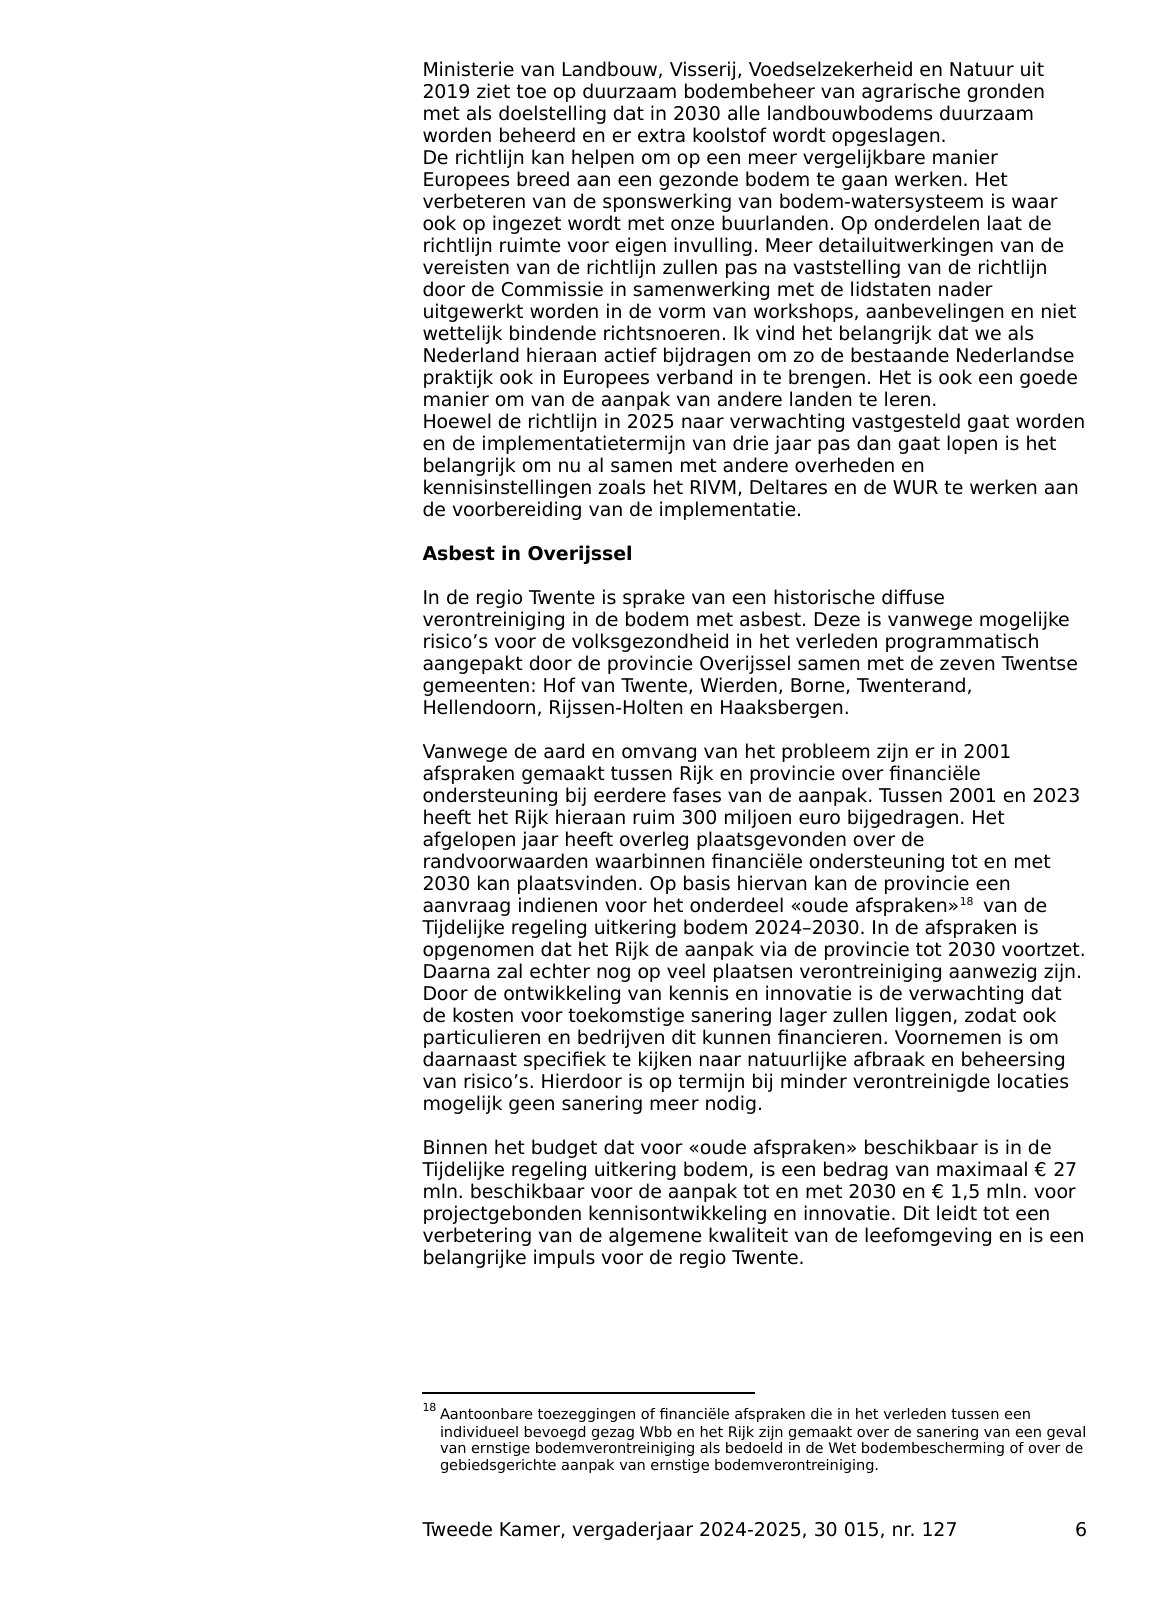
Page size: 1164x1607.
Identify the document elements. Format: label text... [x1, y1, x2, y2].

text Vanwege de aard en omvang van het probleem zijn er in 2001 afspraken gemaakt tussen Rijk en provincie over financiële ondersteuning bij eerdere fases van de aanpak. Tussen 2001 en 2023 heeft het Rijk hieraan ruim 300 miljoen euro bijgedragen. Het afgelopen jaar heeft overleg plaatsgevonden over de randvoorwaarden waarbinnen financiële ondersteuning tot en met 2030 kan plaatsvinden. Op basis hiervan kan de provincie een aanvraag indienen voor het onderdeel «oude afspraken» van de Tijdelijke regeling uitkering bodem 2024–2030. In de afspraken is opgenomen dat het Rijk de aanpak via de provincie tot 2030 voortzet. Daarna zal echter nog op veel plaatsen verontreiniging aanwezig zijn. Door de ontwikkeling van kennis en innovatie is de verwachting dat de kosten voor toekomstige sanering lager zullen liggen, zodat ook particulieren en bedrijven dit kunnen financieren. Voornemen is om daarnaast specifiek te kijken naar natuurlijke afbraak en beheersing van risico’s. Hierdoor is op termijn bij minder verontreinigde locaties mogelijk geen sanering meer nodig. [422, 741, 1087, 1115]
text Binnen het budget dat voor «oude afspraken» beschikbaar is in de Tijdelijke regeling uitkering bodem, is een bedrag van maximaal € 27 mln. beschikbaar voor de aanpak tot en met 2030 en € 1,5 mln. voor projectgebonden kennisontwikkeling en innovatie. Dit leidt tot een verbetering van de algemene kwaliteit van de leefomgeving en is een belangrijke impuls voor de regio Twente. [422, 1137, 1087, 1269]
text De richtlijn kan helpen om op een meer vergelijkbare manier Europees breed aan een gezonde bodem te gaan werken. Het verbeteren van de sponswerking van bodem-watersysteem is waar ook op ingezet wordt met onze buurlanden. Op onderdelen laat de richtlijn ruimte voor eigen invulling. Meer detailuitwerkingen van de vereisten van de richtlijn zullen pas na vaststelling van de richtlijn door de Commissie in samenwerking met de lidstaten nader uitgewerkt worden in de vorm van workshops, aanbevelingen en niet wettelijk bindende richtsnoeren. Ik vind het belangrijk dat we als Nederland hieraan actief bijdragen om zo de bestaande Nederlandse praktijk ook in Europees verband in te brengen. Het is ook een goede manier om van de aanpak van andere landen te leren. [422, 147, 1087, 411]
subtitle Asbest in Overijssel [422, 543, 1087, 565]
text Ministerie van Landbouw, Visserij, Voedselzekerheid en Natuur uit 2019 ziet toe op duurzaam bodembeheer van agrarische gronden met als doelstelling dat in 2030 alle landbouwbodems duurzaam worden beheerd en er extra koolstof wordt opgeslagen. [422, 59, 1087, 147]
text In de regio Twente is sprake van een historische diffuse verontreiniging in de bodem met asbest. Deze is vanwege mogelijke risico’s voor de volksgezondheid in het verleden programmatisch aangepakt door de provincie Overijssel samen met de zeven Twentse gemeenten: Hof van Twente, Wierden, Borne, Twenterand, Hellendoorn, Rijssen-Holten en Haaksbergen. [422, 587, 1087, 719]
text Hoewel de richtlijn in 2025 naar verwachting vastgesteld gaat worden en de implementatietermijn van drie jaar pas dan gaat lopen is het belangrijk om nu al samen met andere overheden en kennisinstellingen zoals het RIVM, Deltares en de WUR te werken aan de voorbereiding van de implementatie. [422, 411, 1087, 521]
text Aantoonbare toezeggingen of financiële afspraken die in het verleden tussen een individueel bevoegd gezag Wbb en het Rijk zijn gemaakt over de sanering van een geval van ernstige bodemverontreiniging als bedoeld in de Wet bodembescherming of over de gebiedsgerichte aanpak van ernstige bodemverontreiniging. [422, 1402, 1087, 1474]
